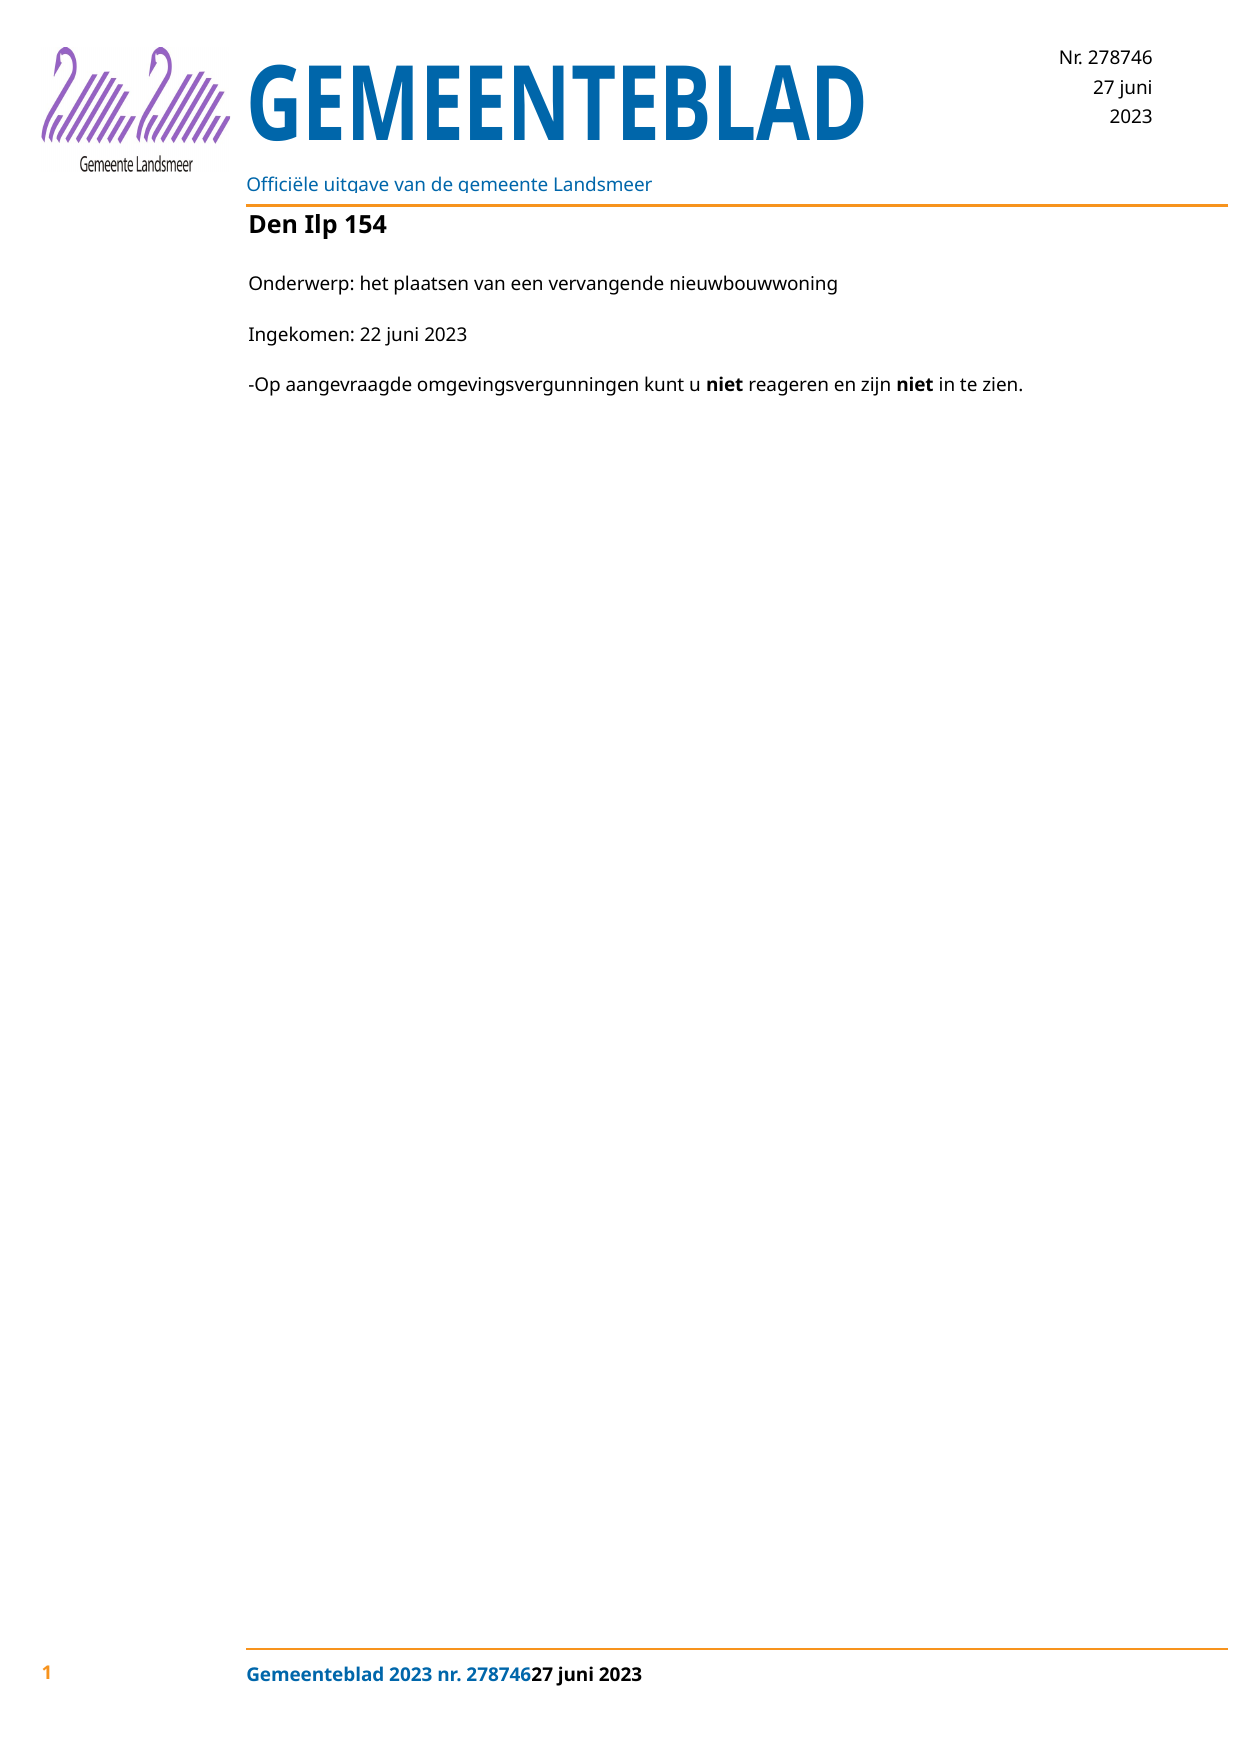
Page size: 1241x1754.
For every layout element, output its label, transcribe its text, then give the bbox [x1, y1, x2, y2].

text -Op aangevraagde omgevingsvergunningen kunt u niet reageren en zijn niet in te zien. [248, 371, 1152, 397]
picture [41, 47, 231, 172]
text Onderwerp: het plaatsen van een vervangende nieuwbouwwoning [248, 270, 1152, 296]
text Den Ilp 154 [248, 207, 1152, 241]
text Ingekomen: 22 juni 2023 [248, 321, 1152, 346]
